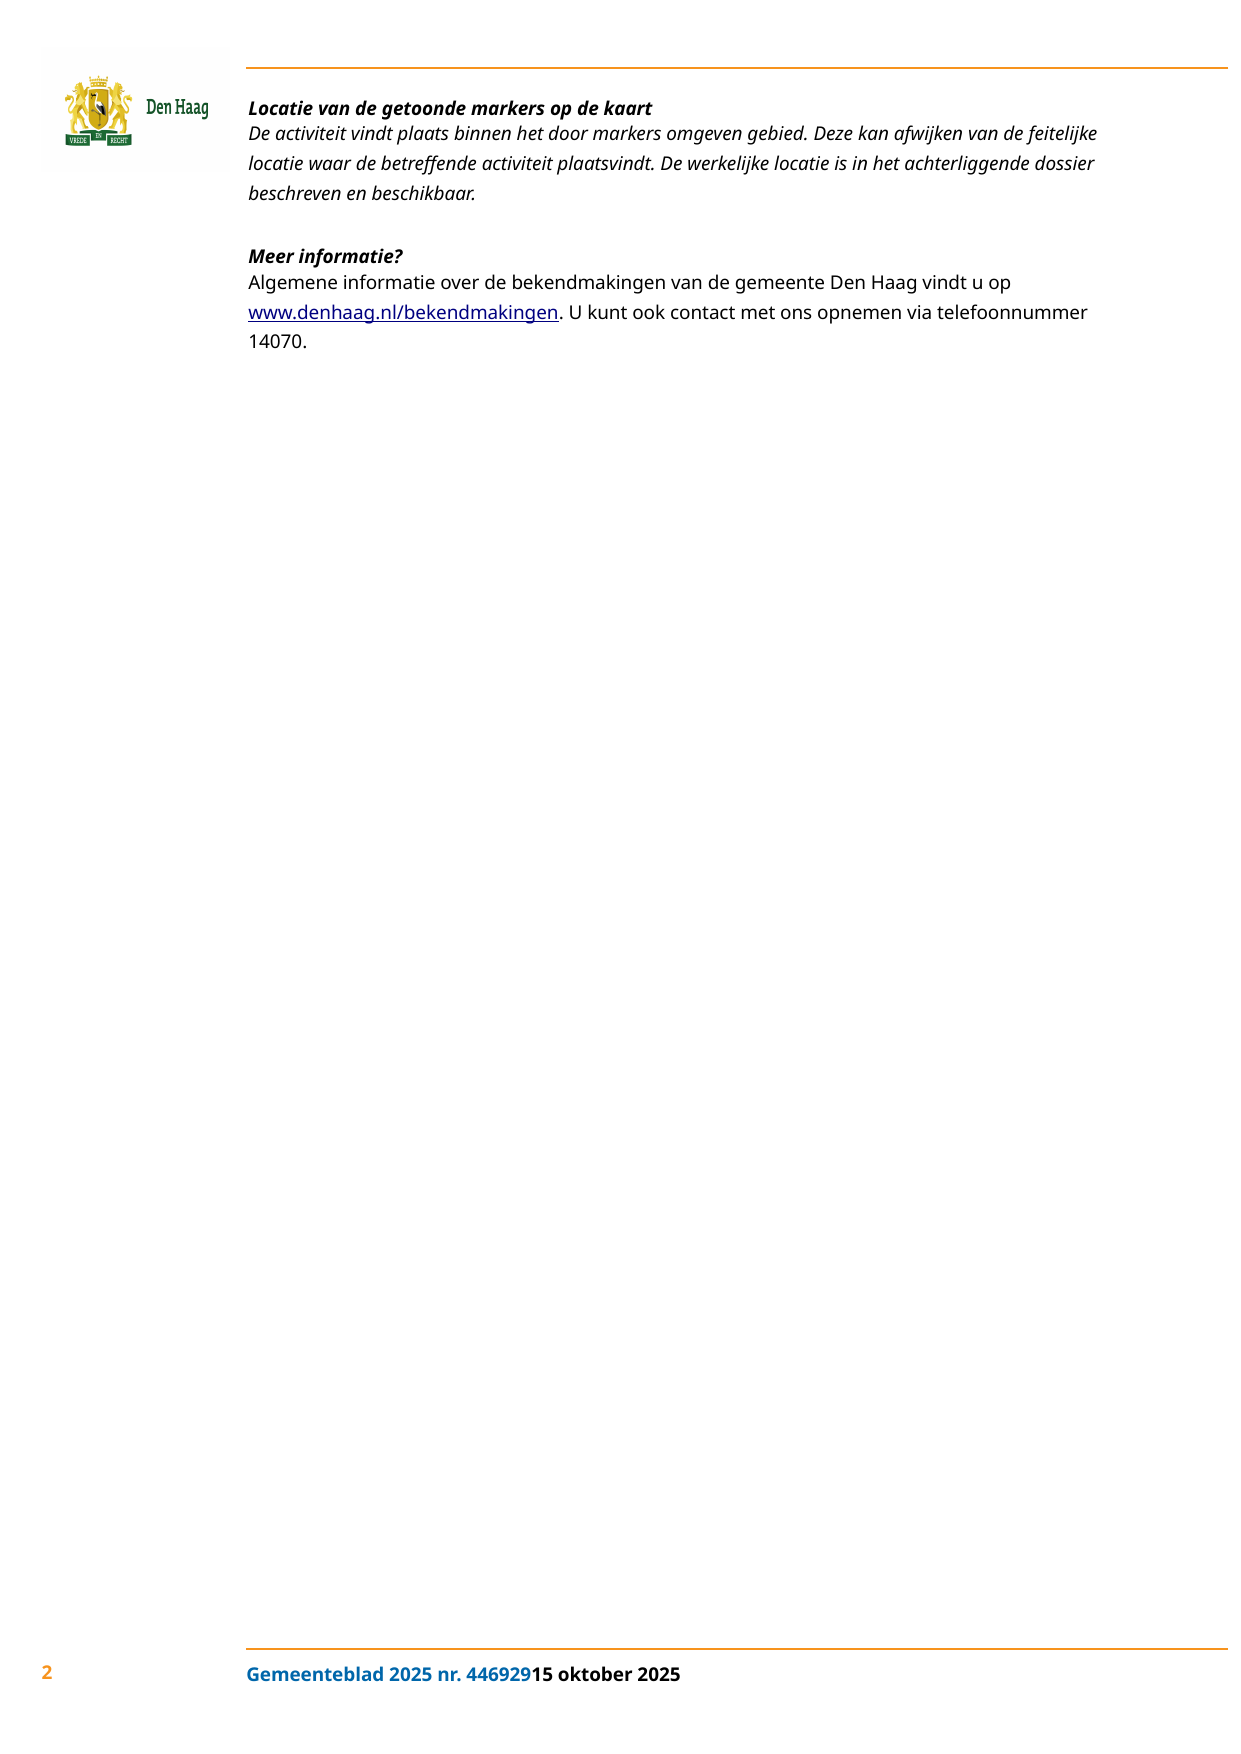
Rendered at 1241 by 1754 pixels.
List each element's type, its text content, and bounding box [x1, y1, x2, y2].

text De activiteit vindt plaats binnen het door markers omgeven gebied. Deze kan afwijken van de feitelijke locatie waar de betreffende activiteit plaatsvindt. De werkelijke locatie is in het achterliggende dossier beschreven en beschikbaar. [248, 121, 1152, 205]
text Meer informatie? [248, 244, 1152, 269]
picture [41, 47, 231, 172]
text Locatie van de getoonde markers op de kaart [248, 95, 1152, 121]
text Algemene informatie over de bekendmakingen van de gemeente Den Haag vindt u op www.denhaag.nl/bekendmakingen. U kunt ook contact met ons opnemen via telefoonnummer 14070. [248, 269, 1152, 354]
